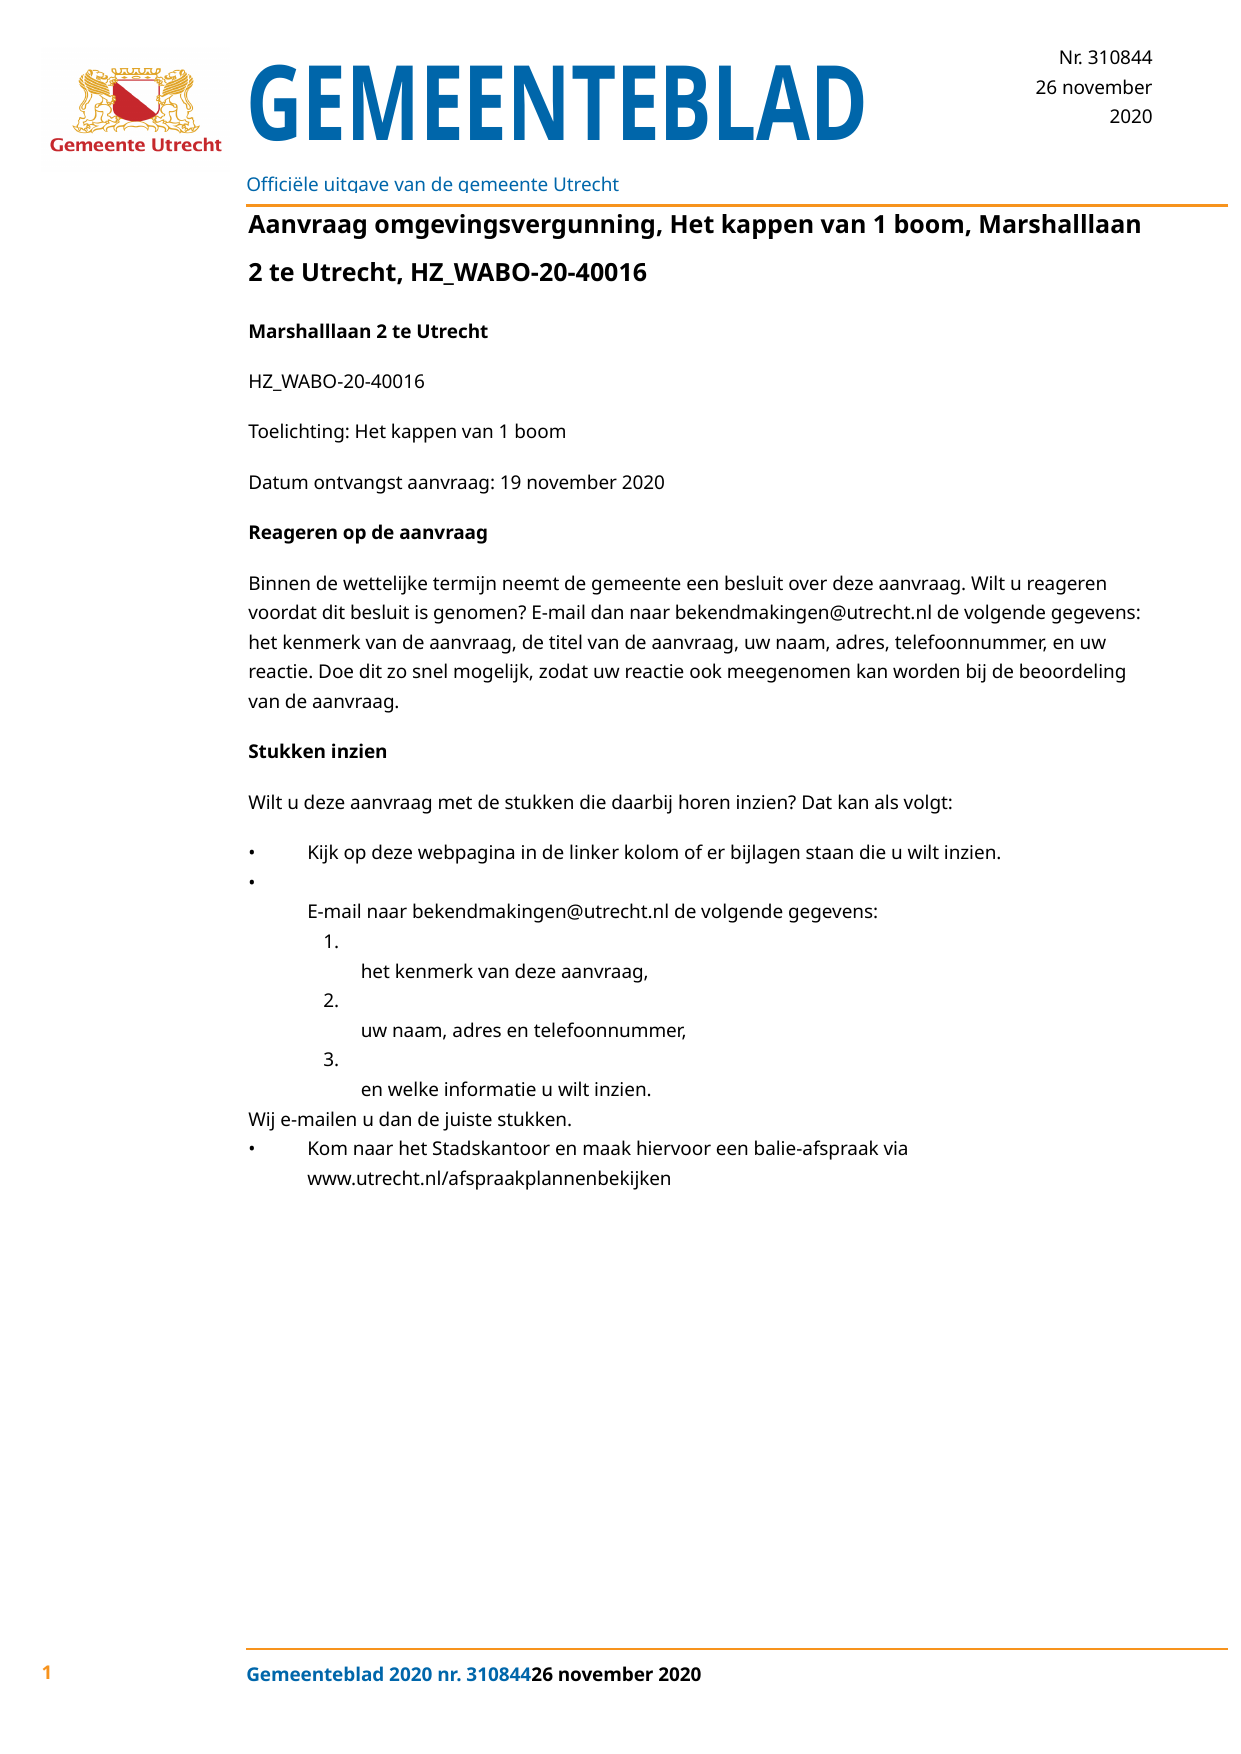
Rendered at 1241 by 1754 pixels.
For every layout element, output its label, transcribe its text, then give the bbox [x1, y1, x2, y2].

text Stukken inzien [248, 739, 1152, 764]
list E-mail naar bekendmakingen@utrecht.nl de volgende gegevens: [248, 899, 1152, 924]
text Reageren op de aanvraag [248, 519, 1152, 545]
picture [41, 47, 231, 172]
list en welke informatie u wilt inzien. [323, 1076, 1152, 1102]
text Toelichting: Het kappen van 1 boom [248, 419, 1152, 444]
text Wij e-mailen u dan de juiste stukken. [248, 1106, 1152, 1132]
text Aanvraag omgevingsvergunning, Het kappen van 1 boom, Marshalllaan 2 te Utrecht, HZ_WABO-20-40016 [248, 207, 1152, 288]
text Binnen de wettelijke termijn neemt de gemeente een besluit over deze aanvraag. Wilt u reageren voordat dit besluit is genomen? E-mail dan naar bekendmakingen@utrecht.nl de volgende gegevens: het kenmerk van de aanvraag, de titel van de aanvraag, uw naam, adres, telefoonnummer, en uw reactie. Doe dit zo snel mogelijk, zodat uw reactie ook meegenomen kan worden bij de beoordeling van de aanvraag. [248, 570, 1152, 714]
text Wilt u deze aanvraag met de stukken die daarbij horen inzien? Dat kan als volgt: [248, 789, 1152, 815]
text HZ_WABO-20-40016 [248, 368, 1152, 394]
text Datum ontvangst aanvraag: 19 november 2020 [248, 469, 1152, 495]
text Marshalllaan 2 te Utrecht [248, 318, 1152, 344]
list Kijk op deze webpagina in de linker kolom of er bijlagen staan die u wilt inzien. [248, 839, 1152, 865]
list het kenmerk van deze aanvraag, [323, 958, 1152, 984]
list Kom naar het Stadskantoor en maak hiervoor een balie-afspraak via www.utrecht.nl/afspraakplannenbekijken [248, 1135, 1152, 1191]
list uw naam, adres en telefoonnummer, [323, 1017, 1152, 1043]
